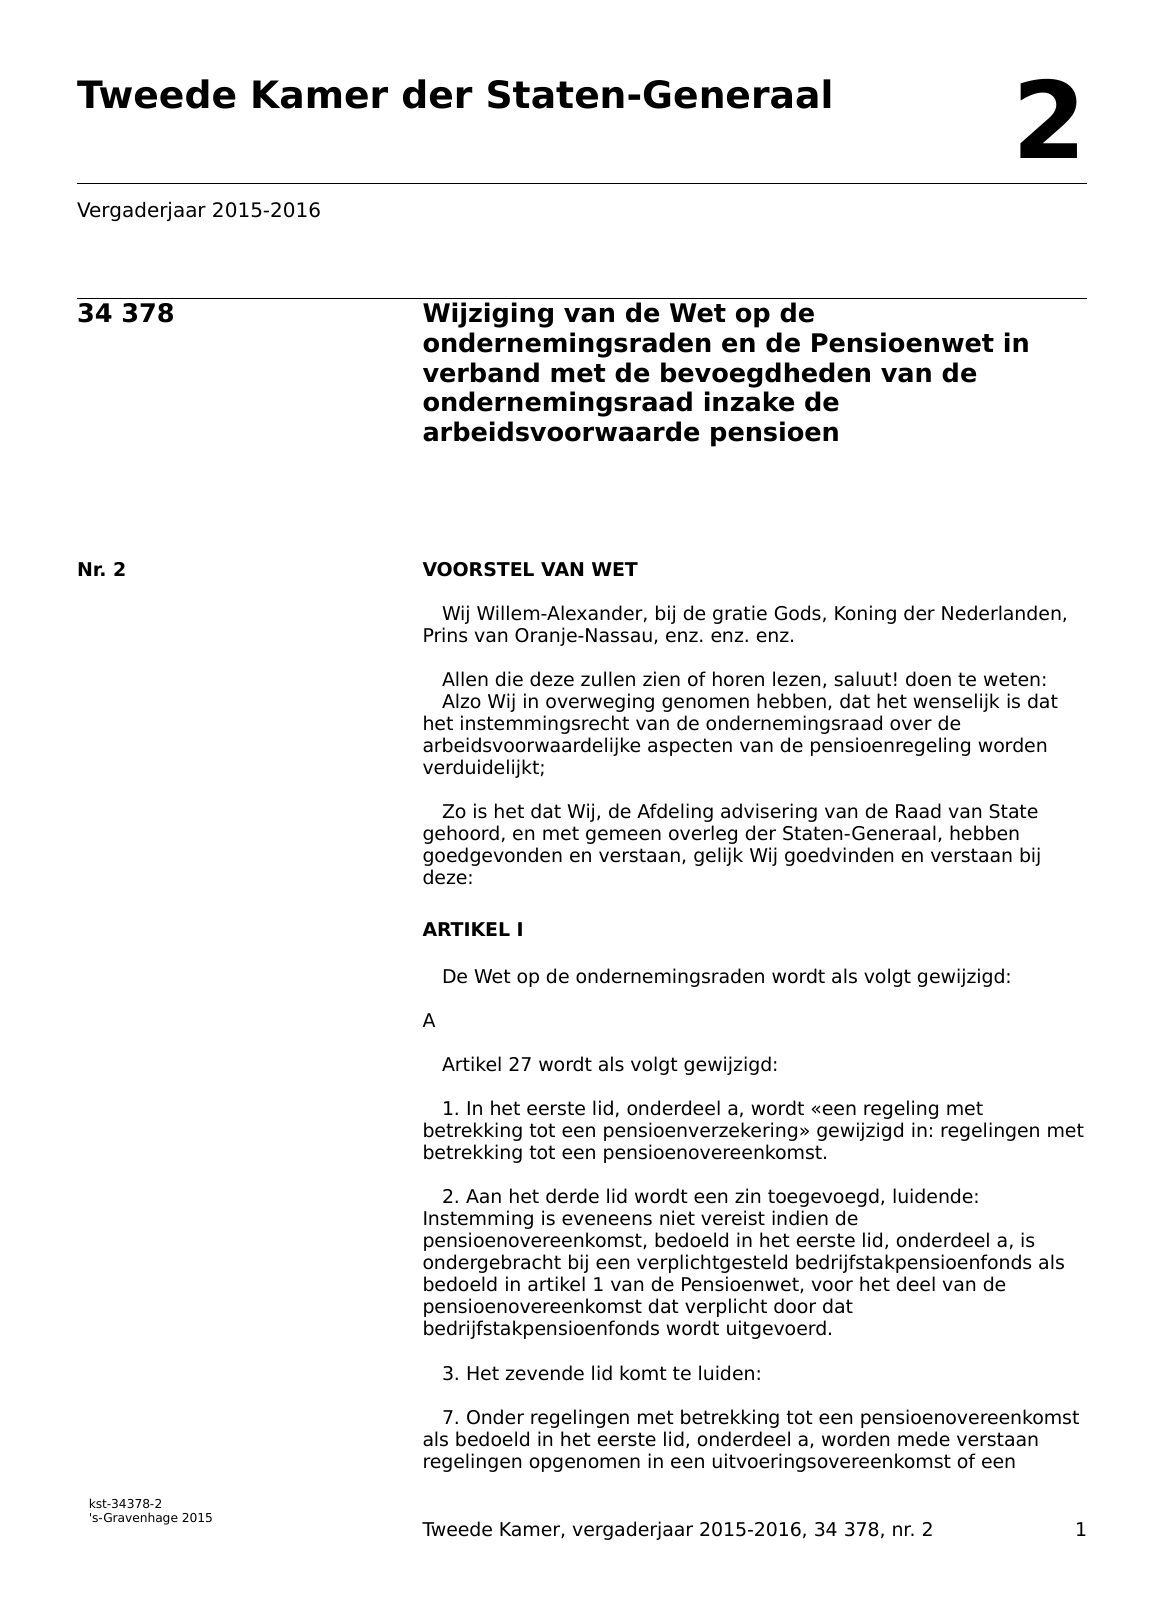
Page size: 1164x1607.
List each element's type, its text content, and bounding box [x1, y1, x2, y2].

text Wij Willem-Alexander, bij de gratie Gods, Koning der Nederlanden, Prins van Oranje-Nassau, enz. enz. enz. [422, 603, 1087, 647]
text Zo is het dat Wij, de Afdeling advisering van de Raad van State gehoord, en met gemeen overleg der Staten-Generaal, hebben goedgevonden en verstaan, gelijk Wij goedvinden en verstaan bij deze: [422, 801, 1087, 889]
text Alzo Wij in overweging genomen hebben, dat het wenselijk is dat het instemmingsrecht van de ondernemingsraad over de arbeidsvoorwaardelijke aspecten van de pensioenregeling worden verduidelijkt; [422, 691, 1087, 779]
subtitle 34 378 Wijziging van de Wet op de ondernemingsraden en de Pensioenwet in verband met de bevoegdheden van de ondernemingsraad inzake de arbeidsvoorwaarde pensioen [77, 299, 1087, 447]
text 2. Aan het derde lid wordt een zin toegevoegd, luidende: Instemming is eveneens niet vereist indien de pensioenovereenkomst, bedoeld in het eerste lid, onderdeel a, is ondergebracht bij een verplichtgesteld bedrijfstakpensioenfonds als bedoeld in artikel 1 van de Pensioenwet, voor het deel van de pensioenovereenkomst dat verplicht door dat bedrijfstakpensioenfonds wordt uitgevoerd. [422, 1186, 1087, 1340]
text 3. Het zevende lid komt te luiden: [422, 1362, 1087, 1384]
text kst-34378-2 [88, 1497, 323, 1511]
subtitle ARTIKEL I [422, 919, 1087, 941]
text A [422, 1010, 1087, 1032]
text 7. Onder regelingen met betrekking tot een pensioenovereenkomst als bedoeld in het eerste lid, onderdeel a, worden mede verstaan regelingen opgenomen in een uitvoeringsovereenkomst of een [422, 1407, 1087, 1472]
subtitle Nr. 2 VOORSTEL VAN WET [77, 558, 1087, 580]
text 's-Gravenhage 2015 [88, 1511, 323, 1525]
text Allen die deze zullen zien of horen lezen, saluut! doen te weten: [422, 669, 1087, 691]
table_header 2 [886, 59, 1087, 183]
text 1. In het eerste lid, onderdeel a, wordt «een regeling met betrekking tot een pensioenverzekering» gewijzigd in: regelingen met betrekking tot een pensioenovereenkomst. [422, 1098, 1087, 1164]
text Artikel 27 wordt als volgt gewijzigd: [422, 1054, 1087, 1076]
table_header Tweede Kamer der Staten-Generaal [77, 59, 886, 183]
text De Wet op de ondernemingsraden wordt als volgt gewijzigd: [422, 966, 1087, 988]
table_cell Vergaderjaar 2015-2016 [77, 184, 1087, 298]
